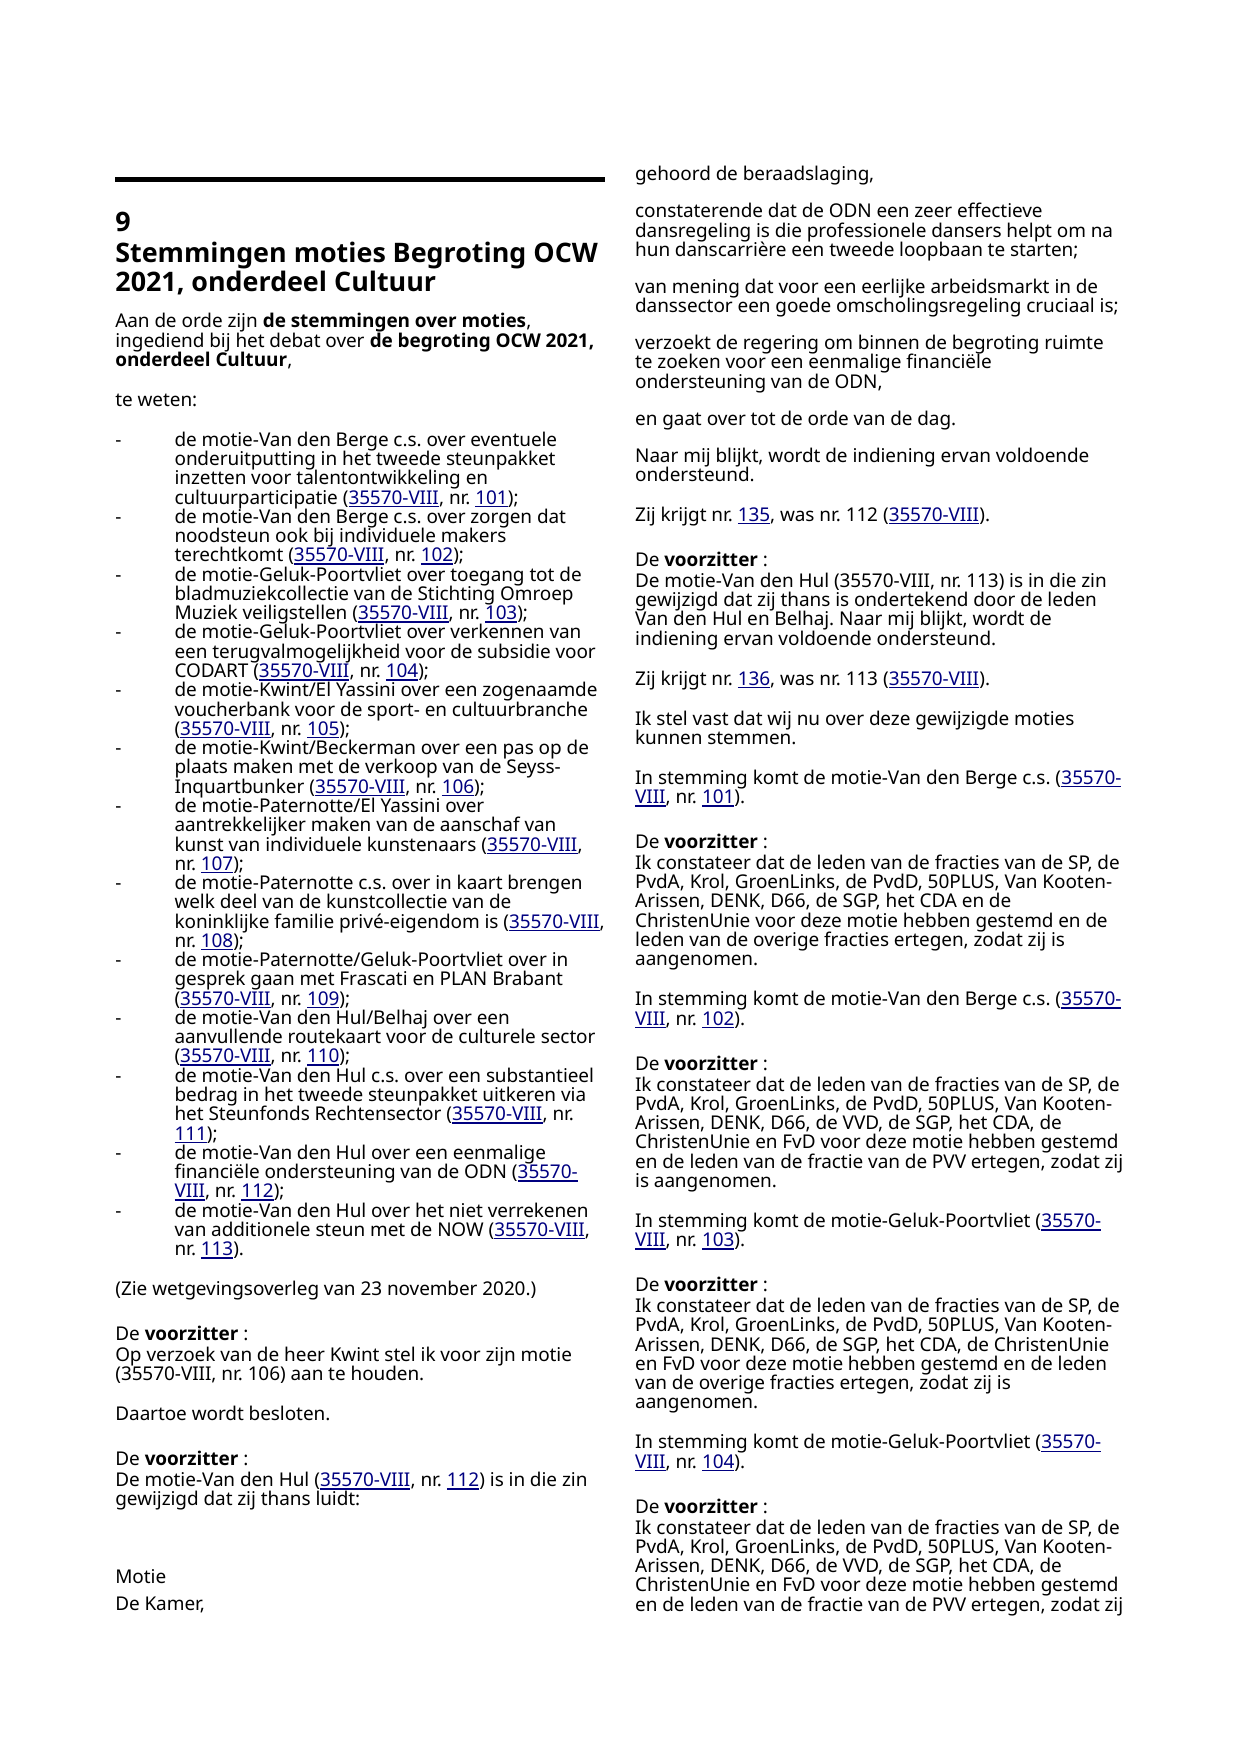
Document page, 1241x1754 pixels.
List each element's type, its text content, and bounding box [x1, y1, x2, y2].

list de motie-Kwint/El Yassini over een zogenaamde voucherbank voor de sport- en cultuurbranche (35570-VIII, nr. 105); [115, 681, 605, 739]
text constaterende dat de ODN een zeer effectieve dansregeling is die professionele dansers helpt om na hun danscarrière een tweede loopbaan te starten; [635, 202, 1125, 260]
text Stemmingen moties Begroting OCW 2021, onderdeel Cultuur [115, 239, 605, 312]
list de motie-Van den Berge c.s. over eventuele onderuitputting in het tweede steunpakket inzetten voor talentontwikkeling en cultuurparticipatie (35570-VIII, nr. 101); [115, 431, 605, 508]
text In stemming komt de motie-Van den Berge c.s. (35570-VIII, nr. 102). [635, 990, 1125, 1029]
text Daartoe wordt besloten. [115, 1405, 605, 1424]
list de motie-Van den Hul over een eenmalige financiële ondersteuning van de ODN (35570-VIII, nr. 112); [115, 1144, 605, 1202]
text In stemming komt de motie-Geluk-Poortvliet (35570-VIII, nr. 104). [635, 1433, 1125, 1472]
list de motie-Paternotte/Geluk-Poortvliet over in gesprek gaan met Frascati en PLAN Brabant (35570-VIII, nr. 109); [115, 951, 605, 1009]
text De voorzitter : [635, 828, 1125, 854]
text Ik stel vast dat wij nu over deze gewijzigde moties kunnen stemmen. [635, 709, 1125, 748]
text De voorzitter : [635, 1271, 1125, 1297]
text De Kamer, [115, 1595, 605, 1614]
text In stemming komt de motie-Van den Berge c.s. (35570-VIII, nr. 101). [635, 769, 1125, 807]
text gehoord de beraadslaging, [635, 165, 1125, 184]
text Zij krijgt nr. 136, was nr. 113 (35570-VIII). [635, 669, 1125, 689]
text Ik constateer dat de leden van de fracties van de SP, de PvdA, Krol, GroenLinks, de PvdD, 50PLUS, Van Kooten-Arissen, DENK, D66, de VVD, de SGP, het CDA, de ChristenUnie en FvD voor deze motie hebben gestemd en de leden van de fractie van de PVV ertegen, zodat zij is aangenomen. [635, 1076, 1125, 1191]
text van mening dat voor een eerlijke arbeidsmarkt in de danssector een goede omscholingsregeling cruciaal is; [635, 278, 1125, 316]
list de motie-Van den Hul/Belhaj over een aanvullende routekaart voor de culturele sector (35570-VIII, nr. 110); [115, 1009, 605, 1067]
text De voorzitter : [635, 1050, 1125, 1076]
text Motie [115, 1563, 605, 1589]
text In stemming komt de motie-Geluk-Poortvliet (35570-VIII, nr. 103). [635, 1212, 1125, 1251]
text De voorzitter : [115, 1320, 605, 1346]
text Ik constateer dat de leden van de fracties van de SP, de PvdA, Krol, GroenLinks, de PvdD, 50PLUS, Van Kooten-Arissen, DENK, D66, de VVD, de SGP, het CDA, de ChristenUnie en FvD voor deze motie hebben gestemd en de leden van de fractie van de PVV ertegen, zodat zij [635, 1519, 1125, 1615]
text De motie-Van den Hul (35570-VIII, nr. 113) is in die zin gewijzigd dat zij thans is ondertekend door de leden Van den Hul en Belhaj. Naar mij blijkt, wordt de indiening ervan voldoende ondersteund. [635, 572, 1125, 649]
list de motie-Paternotte c.s. over in kaart brengen welk deel van de kunstcollectie van de koninklijke familie privé-eigendom is (35570-VIII, nr. 108); [115, 874, 605, 951]
list de motie-Paternotte/El Yassini over aantrekkelijker maken van de aanschaf van kunst van individuele kunstenaars (35570-VIII, nr. 107); [115, 797, 605, 874]
list de motie-Geluk-Poortvliet over toegang tot de bladmuziekcollectie van de Stichting Omroep Muziek veiligstellen (35570-VIII, nr. 103); [115, 566, 605, 623]
text 9 [115, 203, 605, 239]
text De voorzitter : [115, 1445, 605, 1471]
list de motie-Van den Hul c.s. over een substantieel bedrag in het tweede steunpakket uitkeren via het Steunfonds Rechtensector (35570-VIII, nr. 111); [115, 1067, 605, 1144]
text Zij krijgt nr. 135, was nr. 112 (35570-VIII). [635, 506, 1125, 525]
text Ik constateer dat de leden van de fracties van de SP, de PvdA, Krol, GroenLinks, de PvdD, 50PLUS, Van Kooten-Arissen, DENK, D66, de SGP, het CDA, de ChristenUnie en FvD voor deze motie hebben gestemd en de leden van de overige fracties ertegen, zodat zij is aangenomen. [635, 1297, 1125, 1413]
text verzoekt de regering om binnen de begroting ruimte te zoeken voor een eenmalige financiële ondersteuning van de ODN, [635, 334, 1125, 392]
text Ik constateer dat de leden van de fracties van de SP, de PvdA, Krol, GroenLinks, de PvdD, 50PLUS, Van Kooten-Arissen, DENK, D66, de SGP, het CDA en de ChristenUnie voor deze motie hebben gestemd en de leden van de overige fracties ertegen, zodat zij is aangenomen. [635, 854, 1125, 969]
text Naar mij blijkt, wordt de indiening ervan voldoende ondersteund. [635, 447, 1125, 485]
text en gaat over tot de orde van de dag. [635, 409, 1125, 429]
text Op verzoek van de heer Kwint stel ik voor zijn motie (35570-VIII, nr. 106) aan te houden. [115, 1346, 605, 1384]
list de motie-Geluk-Poortvliet over verkennen van een terugvalmogelijkheid voor de subsidie voor CODART (35570-VIII, nr. 104); [115, 623, 605, 681]
list de motie-Van den Hul over het niet verrekenen van additionele steun met de NOW (35570-VIII, nr. 113). [115, 1202, 605, 1259]
text (Zie wetgevingsoverleg van 23 november 2020.) [115, 1280, 605, 1299]
text Aan de orde zijn de stemmingen over moties, ingediend bij het debat over de begroting OCW 2021, onderdeel Cultuur, [115, 312, 605, 370]
list de motie-Kwint/Beckerman over een pas op de plaats maken met de verkoop van de Seyss-Inquartbunker (35570-VIII, nr. 106); [115, 739, 605, 797]
text De voorzitter : [635, 546, 1125, 572]
text De voorzitter : [635, 1493, 1125, 1519]
list de motie-Van den Berge c.s. over zorgen dat noodsteun ook bij individuele makers terechtkomt (35570-VIII, nr. 102); [115, 508, 605, 566]
text De motie-Van den Hul (35570-VIII, nr. 112) is in die zin gewijzigd dat zij thans luidt: [115, 1471, 605, 1510]
text te weten: [115, 391, 605, 410]
